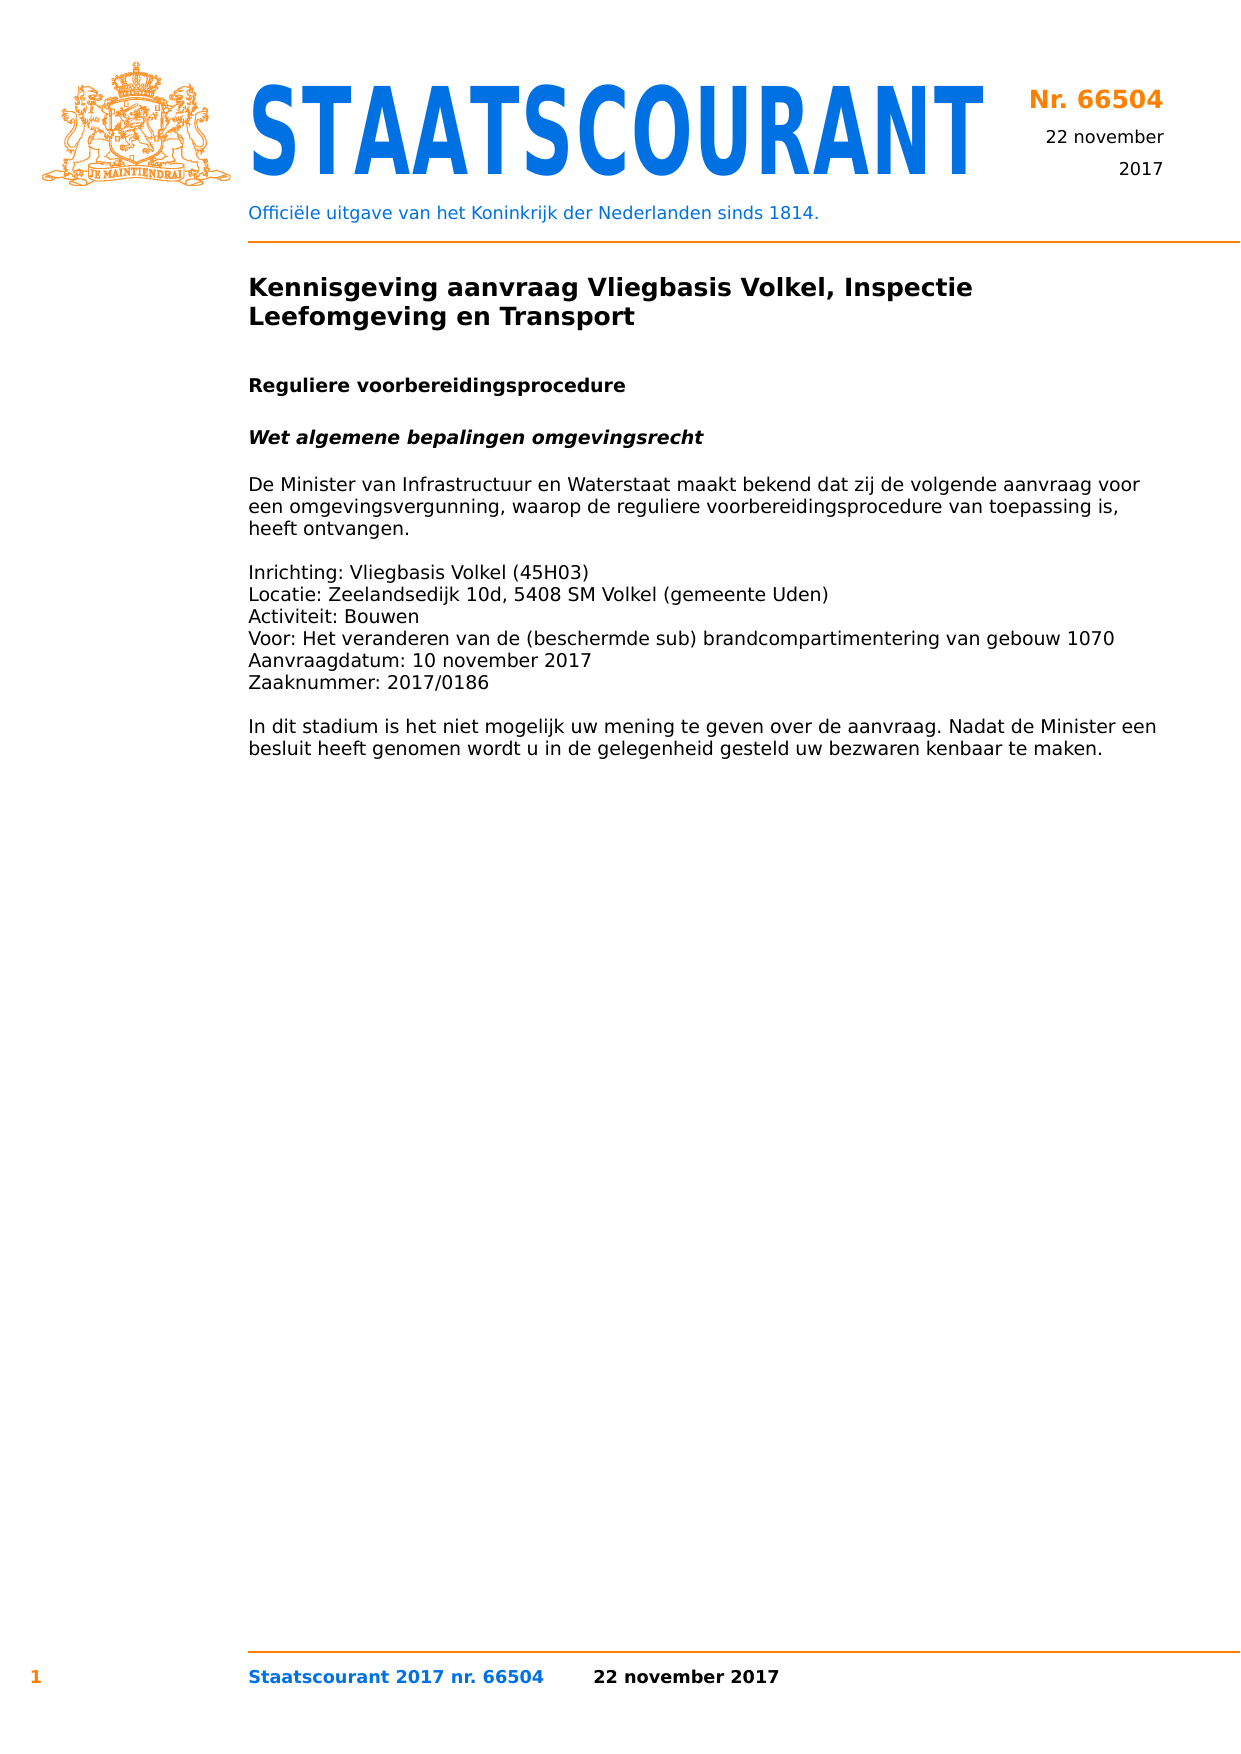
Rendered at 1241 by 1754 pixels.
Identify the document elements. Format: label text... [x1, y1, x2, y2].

picture [41, 62, 231, 186]
subtitle Reguliere voorbereidingsprocedure [248, 375, 1163, 397]
text Aanvraagdatum: 10 november 2017 [248, 650, 1163, 672]
table_cell 22 november [998, 121, 1240, 153]
text Locatie: Zeelandsedijk 10d, 5408 SM Volkel (gemeente Uden) [248, 584, 1163, 606]
subtitle Wet algemene bepalingen omgevingsrecht [248, 427, 1163, 449]
table_cell Officiële uitgave van het Koninkrijk der Nederlanden sinds 1814. [248, 203, 1240, 241]
text Activiteit: Bouwen [248, 606, 1163, 628]
table_header STAATSCOURANT [248, 62, 998, 203]
text Inrichting: Vliegbasis Volkel (45H03) [248, 562, 1163, 584]
text De Minister van Infrastructuur en Waterstaat maakt bekend dat zij de volgende aanvraag voor een omgevingsvergunning, waarop de reguliere voorbereidingsprocedure van toepassing is, heeft ontvangen. [248, 474, 1163, 540]
table_cell 2017 [998, 153, 1240, 203]
subtitle Kennisgeving aanvraag Vliegbasis Volkel, Inspectie Leefomgeving en Transport [248, 273, 1163, 331]
table_header [25, 62, 248, 241]
table_header Nr. 66504 [998, 62, 1240, 121]
text In dit stadium is het niet mogelijk uw mening te geven over de aanvraag. Nadat de Minister een besluit heeft genomen wordt u in de gelegenheid gesteld uw bezwaren kenbaar te maken. [248, 716, 1163, 759]
text Zaaknummer: 2017/0186 [248, 672, 1163, 694]
text Voor: Het veranderen van de (beschermde sub) brandcompartimentering van gebouw 1070 [248, 628, 1163, 650]
